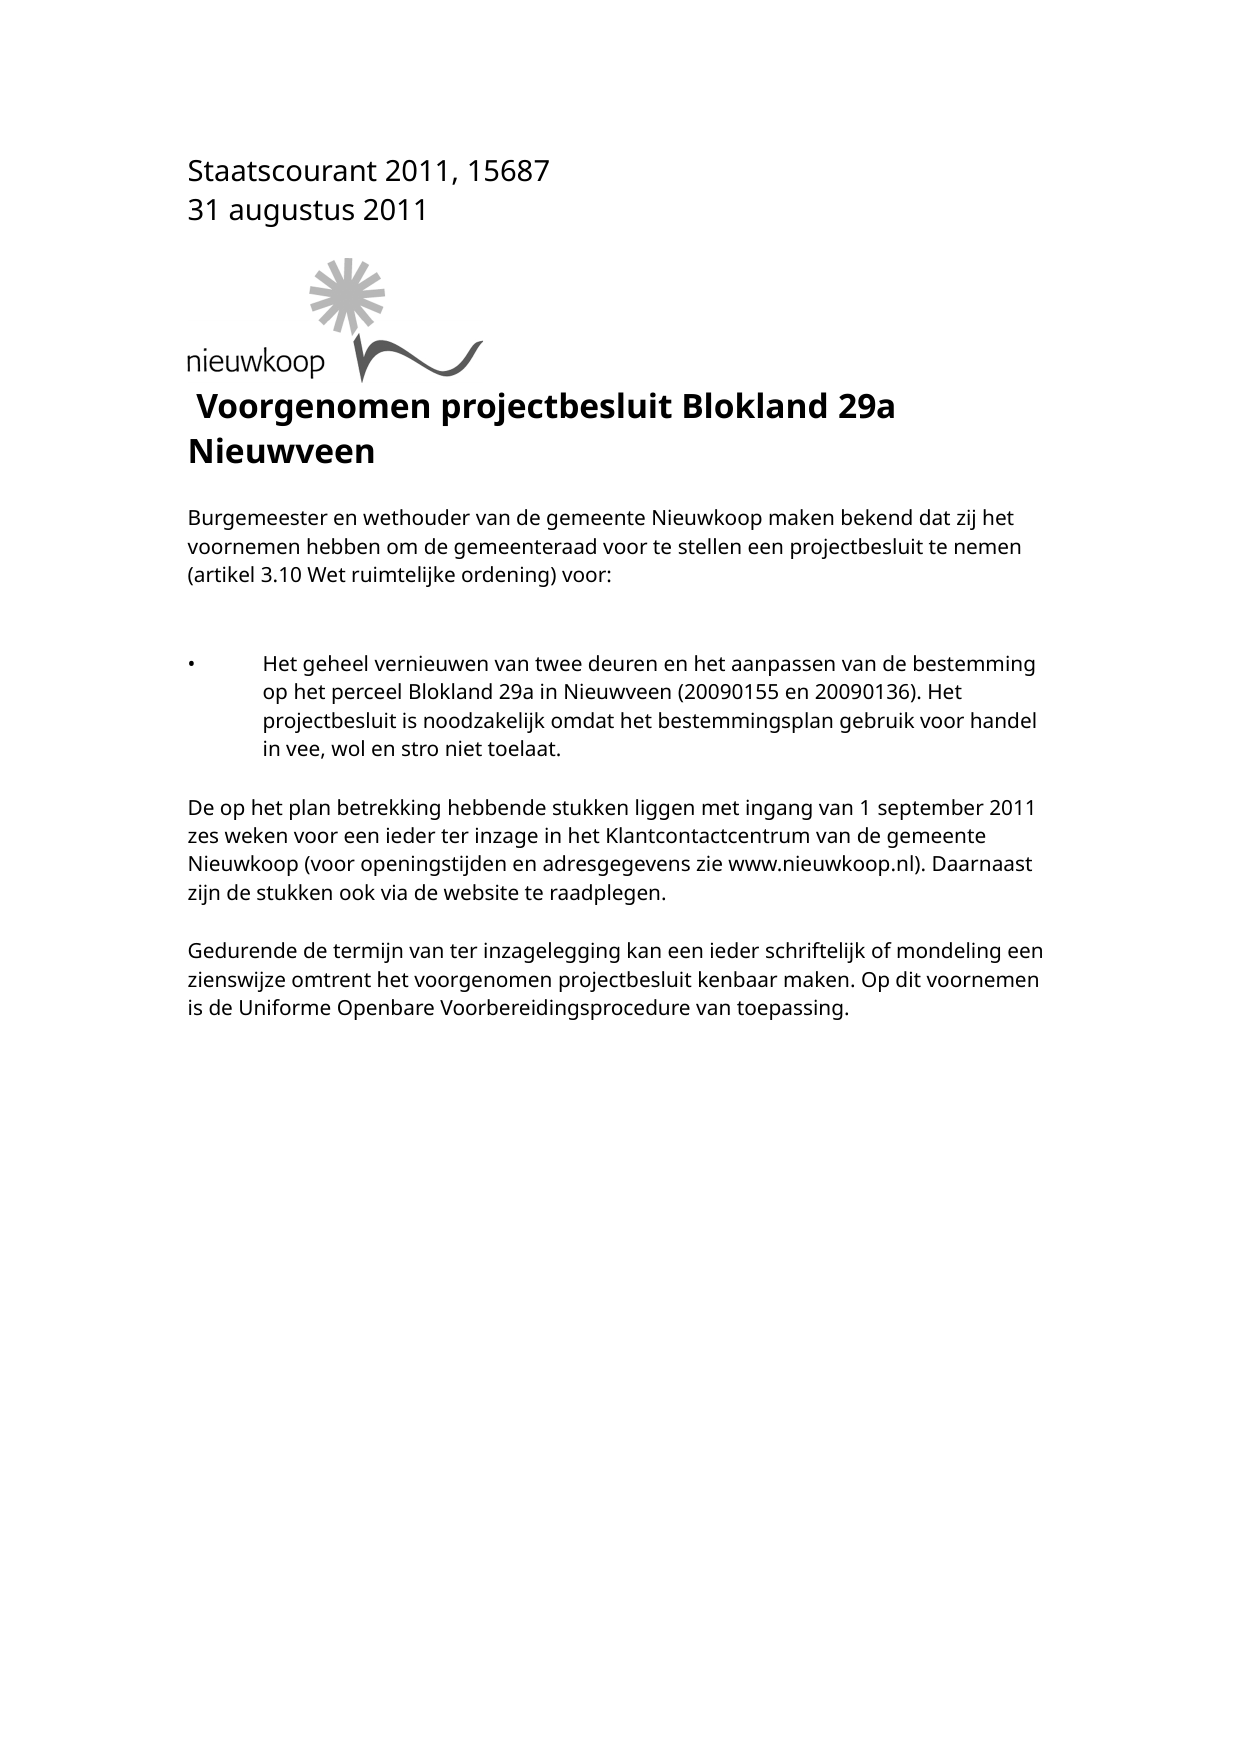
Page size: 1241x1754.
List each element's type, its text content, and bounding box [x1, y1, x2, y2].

text Burgemeester en wethouder van de gemeente Nieuwkoop maken bekend dat zij het voornemen hebben om de gemeenteraad voor te stellen een projectbesluit te nemen (artikel 3.10 Wet ruimtelijke ordening) voor: [187, 503, 1053, 589]
text De op het plan betrekking hebbende stukken liggen met ingang van 1 september 2011 zes weken voor een ieder ter inzage in het Klantcontactcentrum van de gemeente Nieuwkoop (voor openingstijden en adresgegevens zie www.nieuwkoop.nl). Daarnaast zijn de stukken ook via de website te raadplegen. [187, 793, 1053, 906]
text Staatscourant 2011, 15687 [187, 150, 1053, 190]
subtitle Voorgenomen projectbesluit Blokland 29a Nieuwveen [187, 271, 1053, 473]
text 31 augustus 2011 [187, 190, 1053, 229]
list Het geheel vernieuwen van twee deuren en het aanpassen van de bestemming op het perceel Blokland 29a in Nieuwveen (20090155 en 20090136). Het projectbesluit is noodzakelijk omdat het bestemmingsplan gebruik voor handel in vee, wol en stro niet toelaat. [187, 649, 1053, 763]
text Gedurende de termijn van ter inzagelegging kan een ieder schriftelijk of mondeling een zienswijze omtrent het voorgenomen projectbesluit kenbaar maken. Op dit voornemen is de Uniforme Openbare Voorbereidingsprocedure van toepassing. [187, 936, 1053, 1022]
picture [187, 258, 484, 383]
